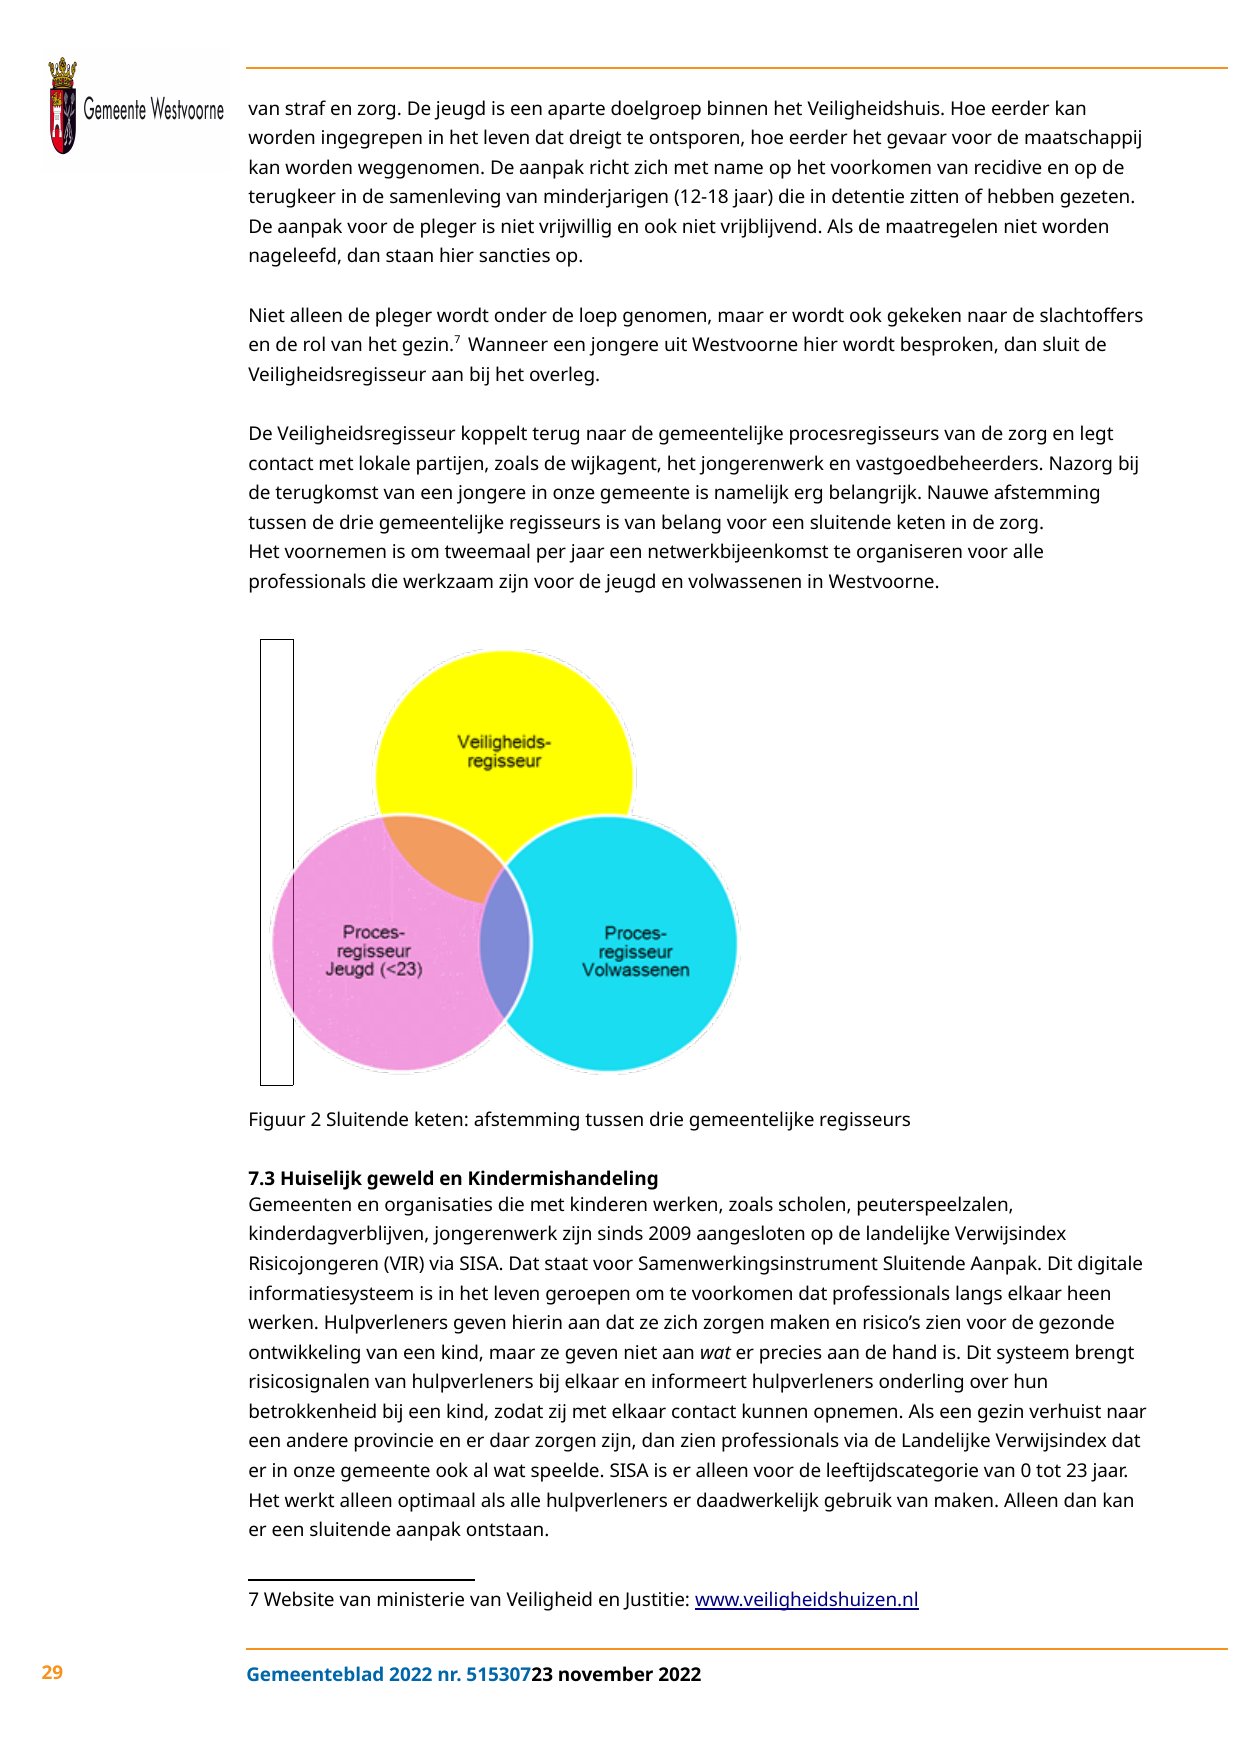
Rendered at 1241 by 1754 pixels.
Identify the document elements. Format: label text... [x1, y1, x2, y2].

text Gemeenten en organisaties die met kinderen werken, zoals scholen, peuterspeelzalen, kinderdagverblijven, jongerenwerk zijn sinds 2009 aangesloten op de landelijke Verwijsindex Risicojongeren (VIR) via SISA. Dat staat voor Samenwerkingsinstrument Sluitende Aanpak. Dit digitale informatiesysteem is in het leven geroepen om te voorkomen dat professionals langs elkaar heen werken. Hulpverleners geven hierin aan dat ze zich zorgen maken en risico’s zien voor de gezonde ontwikkeling van een kind, maar ze geven niet aan wat er precies aan de hand is. Dit systeem brengt risicosignalen van hulpverleners bij elkaar en informeert hulpverleners onderling over hun betrokkenheid bij een kind, zodat zij met elkaar contact kunnen opnemen. Als een gezin verhuist naar een andere provincie en er daar zorgen zijn, dan zien professionals via de Landelijke Verwijsindex dat er in onze gemeente ook al wat speelde. SISA is er alleen voor de leeftijdscategorie van 0 tot 23 jaar. Het werkt alleen optimaal als alle hulpverleners er daadwerkelijk gebruik van maken. Alleen dan kan er een sluitende aanpak ontstaan. [248, 1191, 1152, 1542]
text Het voornemen is om tweemaal per jaar een netwerkbijeenkomst te organiseren voor alle professionals die werkzaam zijn voor de jeugd en volwassenen in Westvoorne. [248, 538, 1152, 594]
picture [41, 47, 231, 172]
text Figuur 2 Sluitende keten: afstemming tussen drie gemeentelijke regisseurs [248, 1106, 1152, 1132]
picture [268, 648, 742, 1076]
text Website van ministerie van Veiligheid en Justitie: www.veiligheidshuizen.nl [248, 1586, 1152, 1612]
text 7.3 Huiselijk geweld en Kindermishandeling [248, 1165, 1152, 1191]
text De Veiligheidsregisseur koppelt terug naar de gemeentelijke procesregisseurs van de zorg en legt contact met lokale partijen, zoals de wijkagent, het jongerenwerk en vastgoedbeheerders. Nazorg bij de terugkomst van een jongere in onze gemeente is namelijk erg belangrijk. Nauwe afstemming tussen de drie gemeentelijke regisseurs is van belang voor een sluitende keten in de zorg. [248, 420, 1152, 535]
text van straf en zorg. De jeugd is een aparte doelgroep binnen het Veiligheidshuis. Hoe eerder kan worden ingegrepen in het leven dat dreigt te ontsporen, hoe eerder het gevaar voor de maatschappij kan worden weggenomen. De aanpak richt zich met name op het voorkomen van recidive en op de terugkeer in de samenleving van minderjarigen (12-18 jaar) die in detentie zitten of hebben gezeten. De aanpak voor de pleger is niet vrijwillig en ook niet vrijblijvend. Als de maatregelen niet worden nageleefd, dan staan hier sancties op. [248, 95, 1152, 268]
text Niet alleen de pleger wordt onder de loep genomen, maar er wordt ook gekeken naar de slachtoffers en de rol van het gezin. Wanneer een jongere uit Westvoorne hier wordt besproken, dan sluit de Veiligheidsregisseur aan bij het overleg. [248, 302, 1152, 387]
